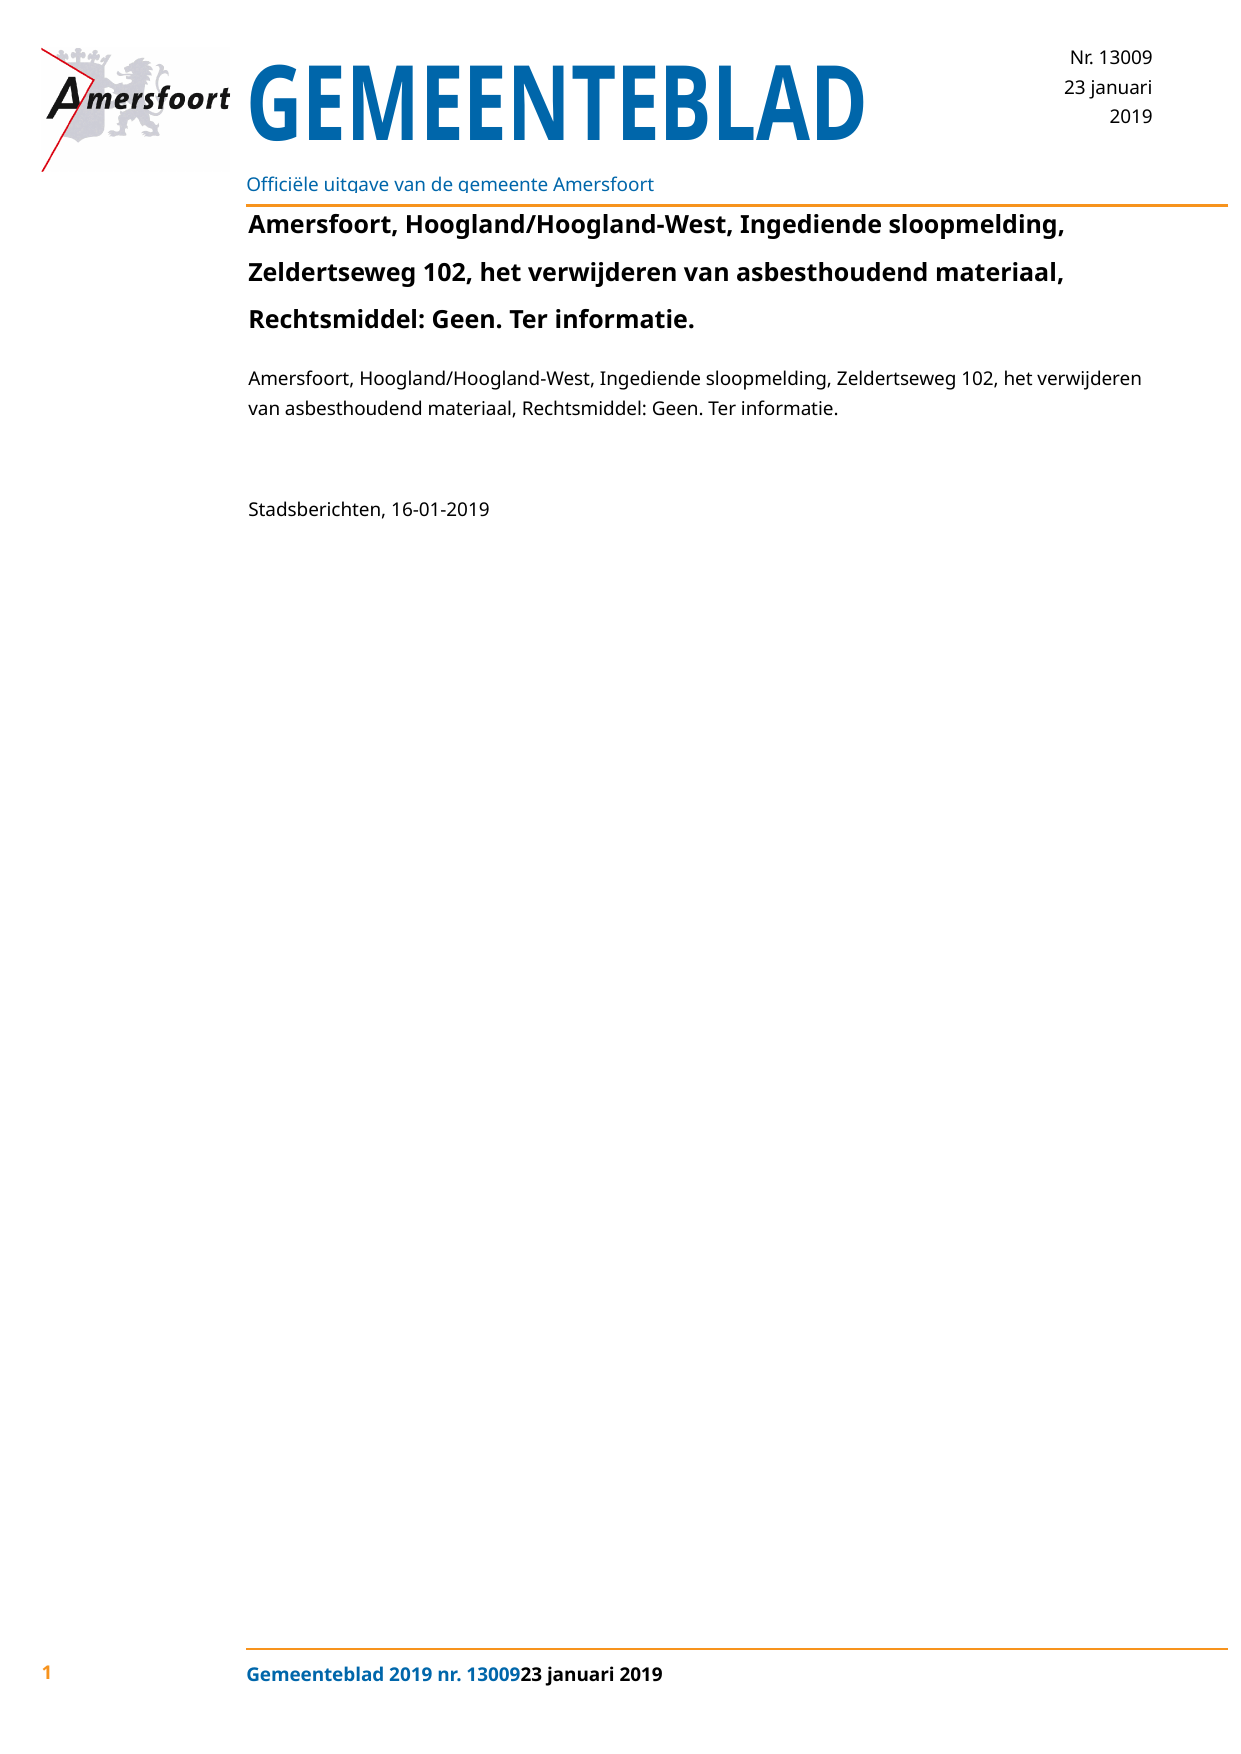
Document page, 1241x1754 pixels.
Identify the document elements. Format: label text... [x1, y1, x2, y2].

text Stadsberichten, 16-01-2019 [248, 496, 1152, 522]
text Amersfoort, Hoogland/Hoogland-West, Ingediende sloopmelding, Zeldertseweg 102, het verwijderen van asbesthoudend materiaal, Rechtsmiddel: Geen. Ter informatie. [248, 366, 1152, 421]
text Amersfoort, Hoogland/Hoogland-West, Ingediende sloopmelding, Zeldertseweg 102, het verwijderen van asbesthoudend materiaal, Rechtsmiddel: Geen. Ter informatie. [248, 207, 1152, 336]
picture [41, 47, 231, 172]
